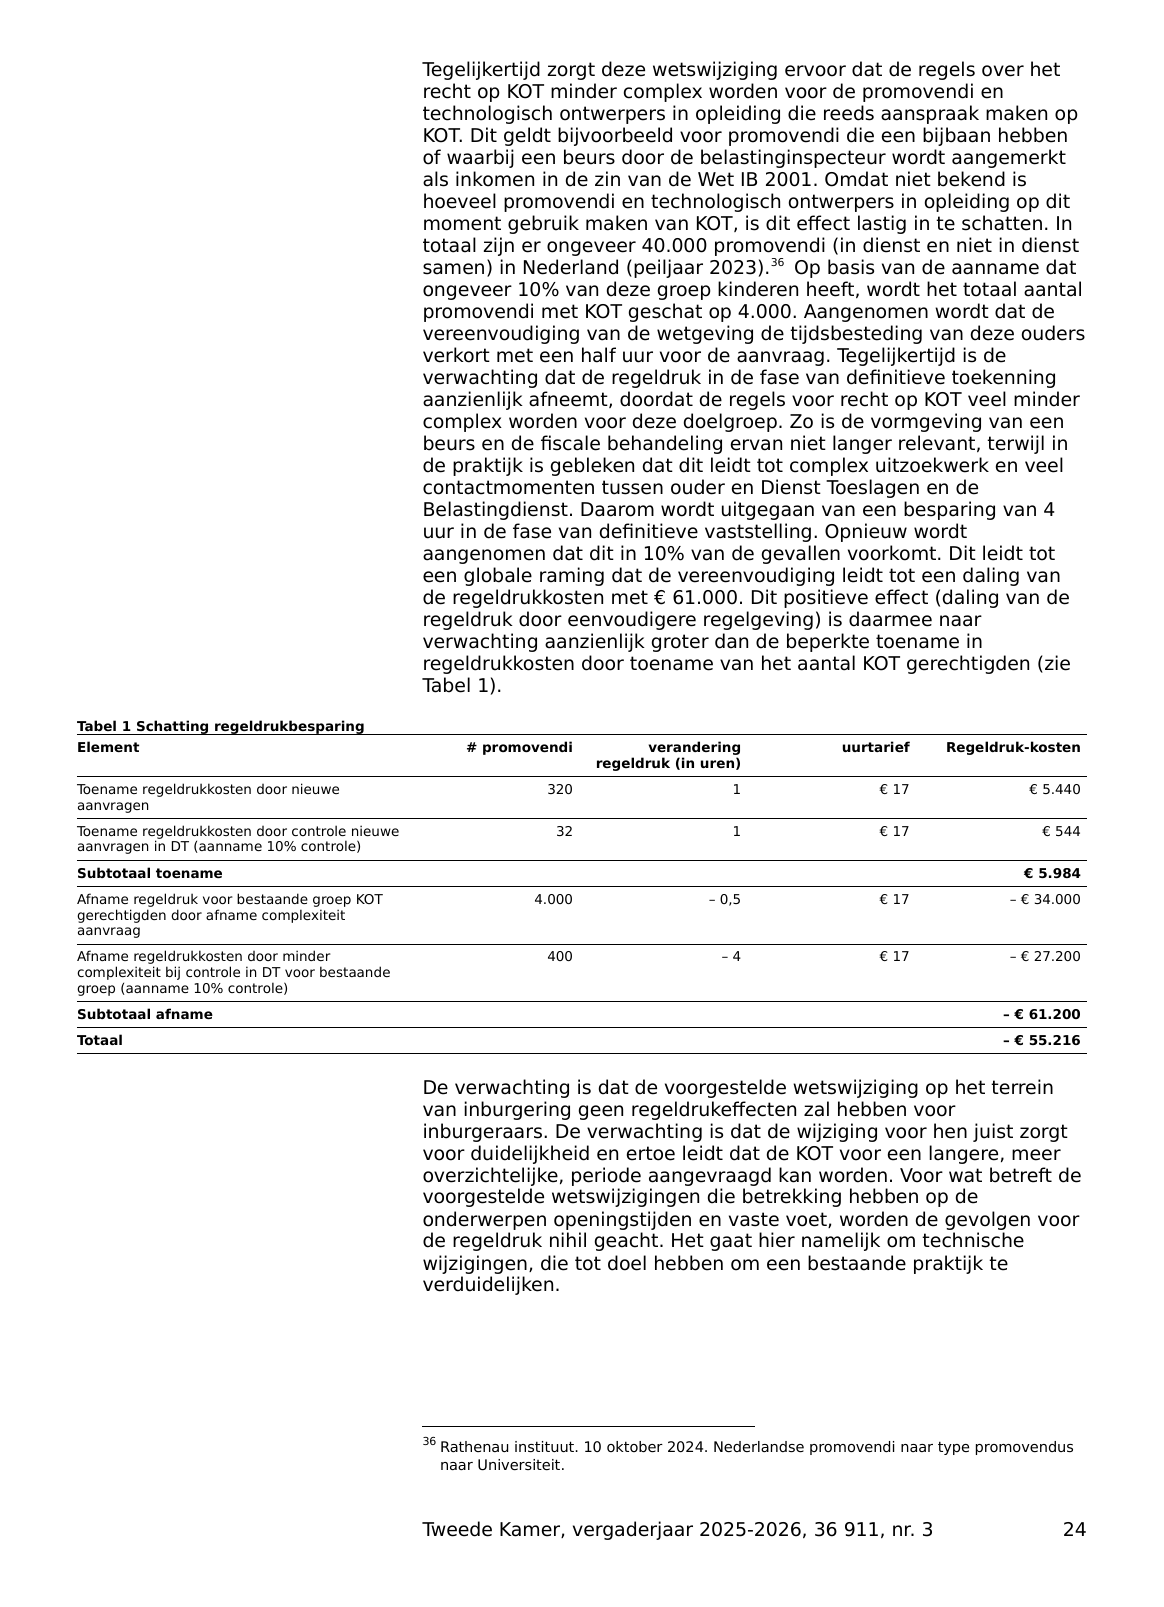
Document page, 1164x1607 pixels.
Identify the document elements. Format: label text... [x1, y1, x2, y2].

table_cell € 5.984 [915, 861, 1087, 886]
table_cell [579, 1028, 747, 1053]
table_cell [747, 1002, 915, 1027]
table_cell Afname regeldrukkosten door minder complexiteit bij controle in DT voor bestaande groep (aanname 10% controle) [77, 945, 410, 1001]
table_cell Subtotaal afname [77, 1002, 410, 1027]
table_cell € 17 [747, 945, 915, 1001]
table_cell # promovendi [410, 735, 579, 776]
table_cell Subtotaal toename [77, 861, 410, 886]
table_cell 320 [410, 777, 579, 818]
table_cell verandering regeldruk (in uren) [579, 735, 747, 776]
table_cell Toename regeldrukkosten door controle nieuwe aanvragen in DT (aanname 10% controle) [77, 819, 410, 860]
table_cell [579, 1002, 747, 1027]
table_cell – 4 [579, 945, 747, 1001]
table_cell Afname regeldruk voor bestaande groep KOT gerechtigden door afname complexiteit aanvraag [77, 887, 410, 943]
table_cell [579, 861, 747, 886]
table_cell – 0,5 [579, 887, 747, 943]
table_cell – € 34.000 [915, 887, 1087, 943]
table_cell € 17 [747, 777, 915, 818]
table_cell 1 [579, 819, 747, 860]
table_cell € 544 [915, 819, 1087, 860]
table_cell Totaal [77, 1028, 410, 1053]
table_cell 4.000 [410, 887, 579, 943]
table_cell [747, 861, 915, 886]
table_cell Element [77, 735, 410, 776]
text Tegelijkertijd zorgt deze wetswijziging ervoor dat de regels over het recht op KOT minder complex worden voor de promovendi en technologisch ontwerpers in opleiding die reeds aanspraak maken op KOT. Dit geldt bijvoorbeeld voor promovendi die een bijbaan hebben of waarbij een beurs door de belastinginspecteur wordt aangemerkt als inkomen in de zin van de Wet IB 2001. Omdat niet bekend is hoeveel promovendi en technologisch ontwerpers in opleiding op dit moment gebruik maken van KOT, is dit effect lastig in te schatten. In totaal zijn er ongeveer 40.000 promovendi (in dienst en niet in dienst samen) in Nederland (peiljaar 2023). Op basis van de aanname dat ongeveer 10% van deze groep kinderen heeft, wordt het totaal aantal promovendi met KOT geschat op 4.000. Aangenomen wordt dat de vereenvoudiging van de wetgeving de tijdsbesteding van deze ouders verkort met een half uur voor de aanvraag. Tegelijkertijd is de verwachting dat de regeldruk in de fase van definitieve toekenning aanzienlijk afneemt, doordat de regels voor recht op KOT veel minder complex worden voor deze doelgroep. Zo is de vormgeving van een beurs en de fiscale behandeling ervan niet langer relevant, terwijl in de praktijk is gebleken dat dit leidt tot complex uitzoekwerk en veel contactmomenten tussen ouder en Dienst Toeslagen en de Belastingdienst. Daarom wordt uitgegaan van een besparing van 4 uur in de fase van definitieve vaststelling. Opnieuw wordt aangenomen dat dit in 10% van de gevallen voorkomt. Dit leidt tot een globale raming dat de vereenvoudiging leidt tot een daling van de regeldrukkosten met € 61.000. Dit positieve effect (daling van de regeldruk door eenvoudigere regelgeving) is daarmee naar verwachting aanzienlijk groter dan de beperkte toename in regeldrukkosten door toename van het aantal KOT gerechtigden (zie Tabel 1). [422, 59, 1087, 696]
table_cell [410, 1002, 579, 1027]
table_cell Toename regeldrukkosten door nieuwe aanvragen [77, 777, 410, 818]
table_cell Regeldruk-kosten [915, 735, 1087, 776]
text De verwachting is dat de voorgestelde wetswijziging op het terrein van inburgering geen regeldrukeffecten zal hebben voor inburgeraars. De verwachting is dat de wijziging voor hen juist zorgt voor duidelijkheid en ertoe leidt dat de KOT voor een langere, meer overzichtelijke, periode aangevraagd kan worden. Voor wat betreft de voorgestelde wetswijzigingen die betrekking hebben op de onderwerpen openingstijden en vaste voet, worden de gevolgen voor de regeldruk nihil geacht. Het gaat hier namelijk om technische wijzigingen, die tot doel hebben om een bestaande praktijk te verduidelijken. [422, 1077, 1087, 1296]
table_cell uurtarief [747, 735, 915, 776]
table_cell € 5.440 [915, 777, 1087, 818]
table_cell [410, 861, 579, 886]
table_cell 400 [410, 945, 579, 1001]
table_cell – € 55.216 [915, 1028, 1087, 1053]
table_cell [410, 1028, 579, 1053]
table_cell € 17 [747, 887, 915, 943]
table_cell – € 27.200 [915, 945, 1087, 1001]
text Rathenau instituut. 10 oktober 2024. Nederlandse promovendi naar type promovendus naar Universiteit. [422, 1435, 1087, 1474]
table_cell € 17 [747, 819, 915, 860]
table_header Tabel 1 Schatting regeldrukbesparing [77, 718, 1087, 734]
table_cell 32 [410, 819, 579, 860]
table_cell 1 [579, 777, 747, 818]
table_cell – € 61.200 [915, 1002, 1087, 1027]
table_cell [747, 1028, 915, 1053]
